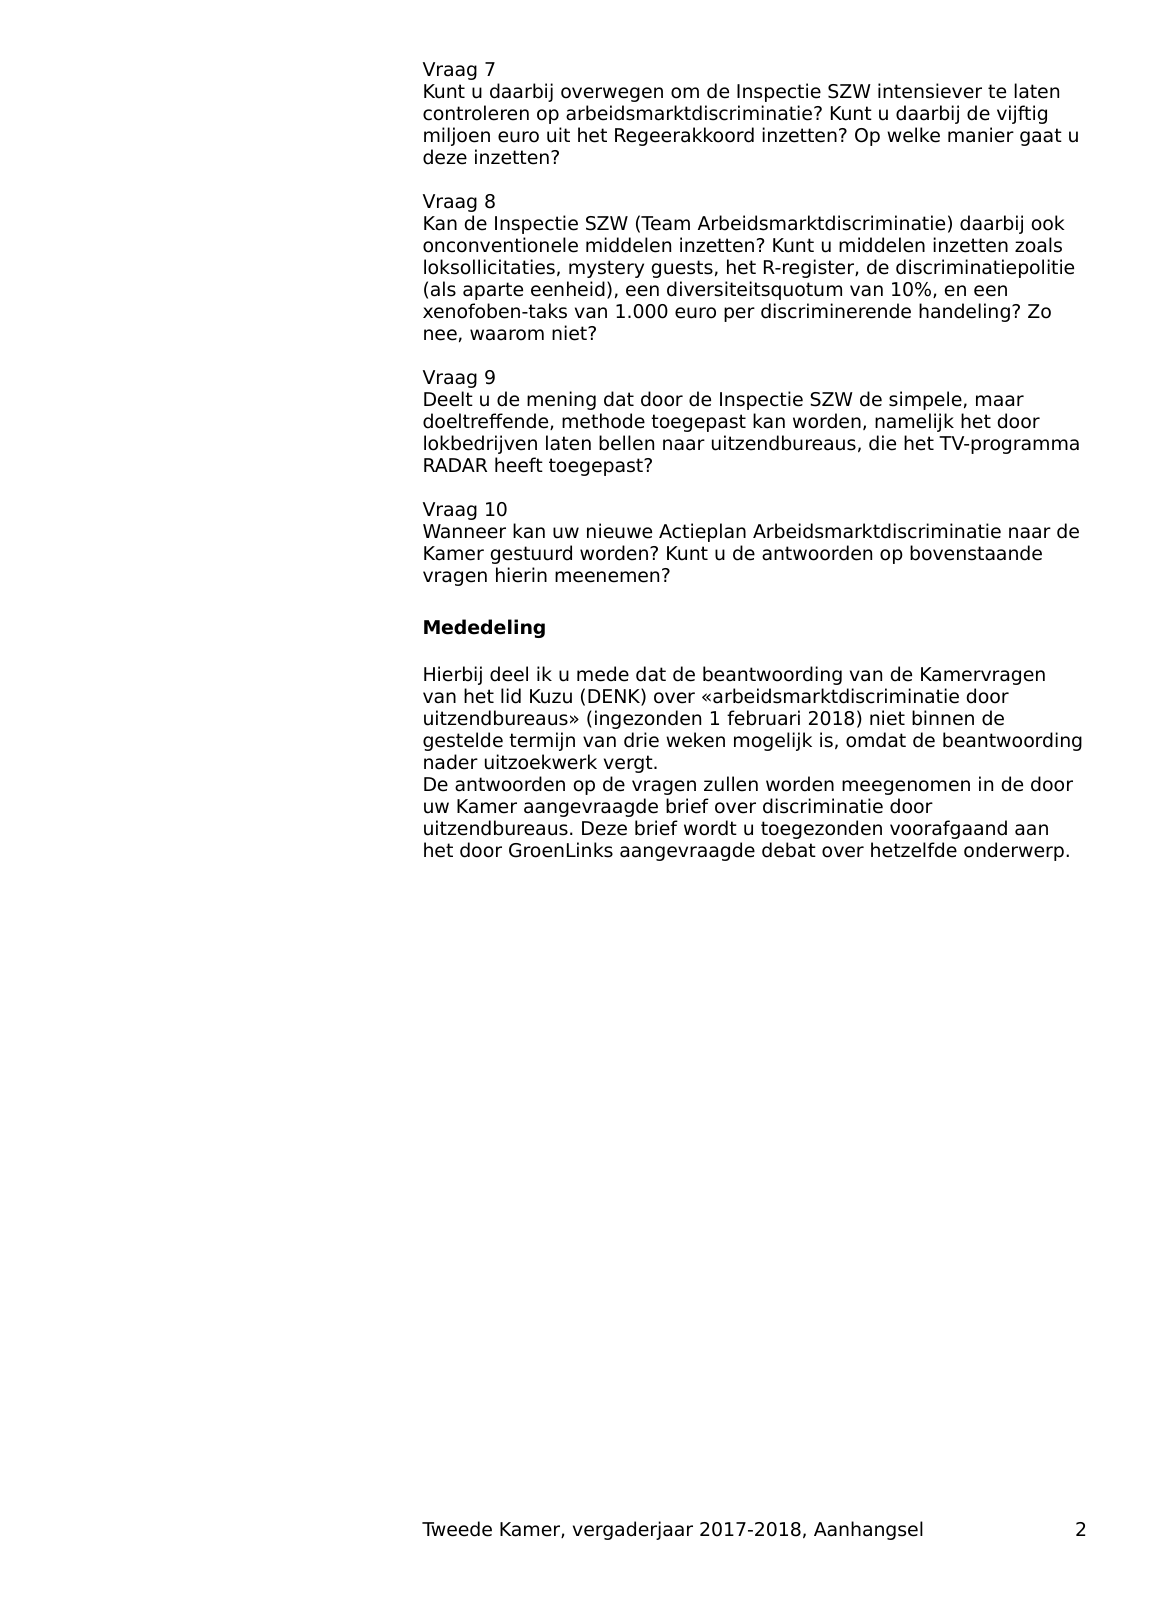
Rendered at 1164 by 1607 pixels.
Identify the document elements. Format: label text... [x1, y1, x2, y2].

text Vraag 10 [422, 499, 1087, 521]
text Kan de Inspectie SZW (Team Arbeidsmarktdiscriminatie) daarbij ook onconventionele middelen inzetten? Kunt u middelen inzetten zoals loksollicitaties, mystery guests, het R-register, de discriminatiepolitie (als aparte eenheid), een diversiteitsquotum van 10%, en een xenofoben-taks van 1.000 euro per discriminerende handeling? Zo nee, waarom niet? [422, 213, 1087, 345]
text Hierbij deel ik u mede dat de beantwoording van de Kamervragen van het lid Kuzu (DENK) over «arbeidsmarktdiscriminatie door uitzendbureaus» (ingezonden 1 februari 2018) niet binnen de gestelde termijn van drie weken mogelijk is, omdat de beantwoording nader uitzoekwerk vergt. [422, 664, 1087, 774]
text Kunt u daarbij overwegen om de Inspectie SZW intensiever te laten controleren op arbeidsmarktdiscriminatie? Kunt u daarbij de vijftig miljoen euro uit het Regeerakkoord inzetten? Op welke manier gaat u deze inzetten? [422, 81, 1087, 169]
text Vraag 7 [422, 59, 1087, 81]
text Deelt u de mening dat door de Inspectie SZW de simpele, maar doeltreffende, methode toegepast kan worden, namelijk het door lokbedrijven laten bellen naar uitzendbureaus, die het TV-programma RADAR heeft toegepast? [422, 389, 1087, 477]
text Vraag 9 [422, 367, 1087, 389]
text Wanneer kan uw nieuwe Actieplan Arbeidsmarktdiscriminatie naar de Kamer gestuurd worden? Kunt u de antwoorden op bovenstaande vragen hierin meenemen? [422, 521, 1087, 587]
text De antwoorden op de vragen zullen worden meegenomen in de door uw Kamer aangevraagde brief over discriminatie door uitzendbureaus. Deze brief wordt u toegezonden voorafgaand aan het door GroenLinks aangevraagde debat over hetzelfde onderwerp. [422, 774, 1087, 862]
text Vraag 8 [422, 191, 1087, 213]
subtitle Mededeling [422, 617, 1087, 639]
